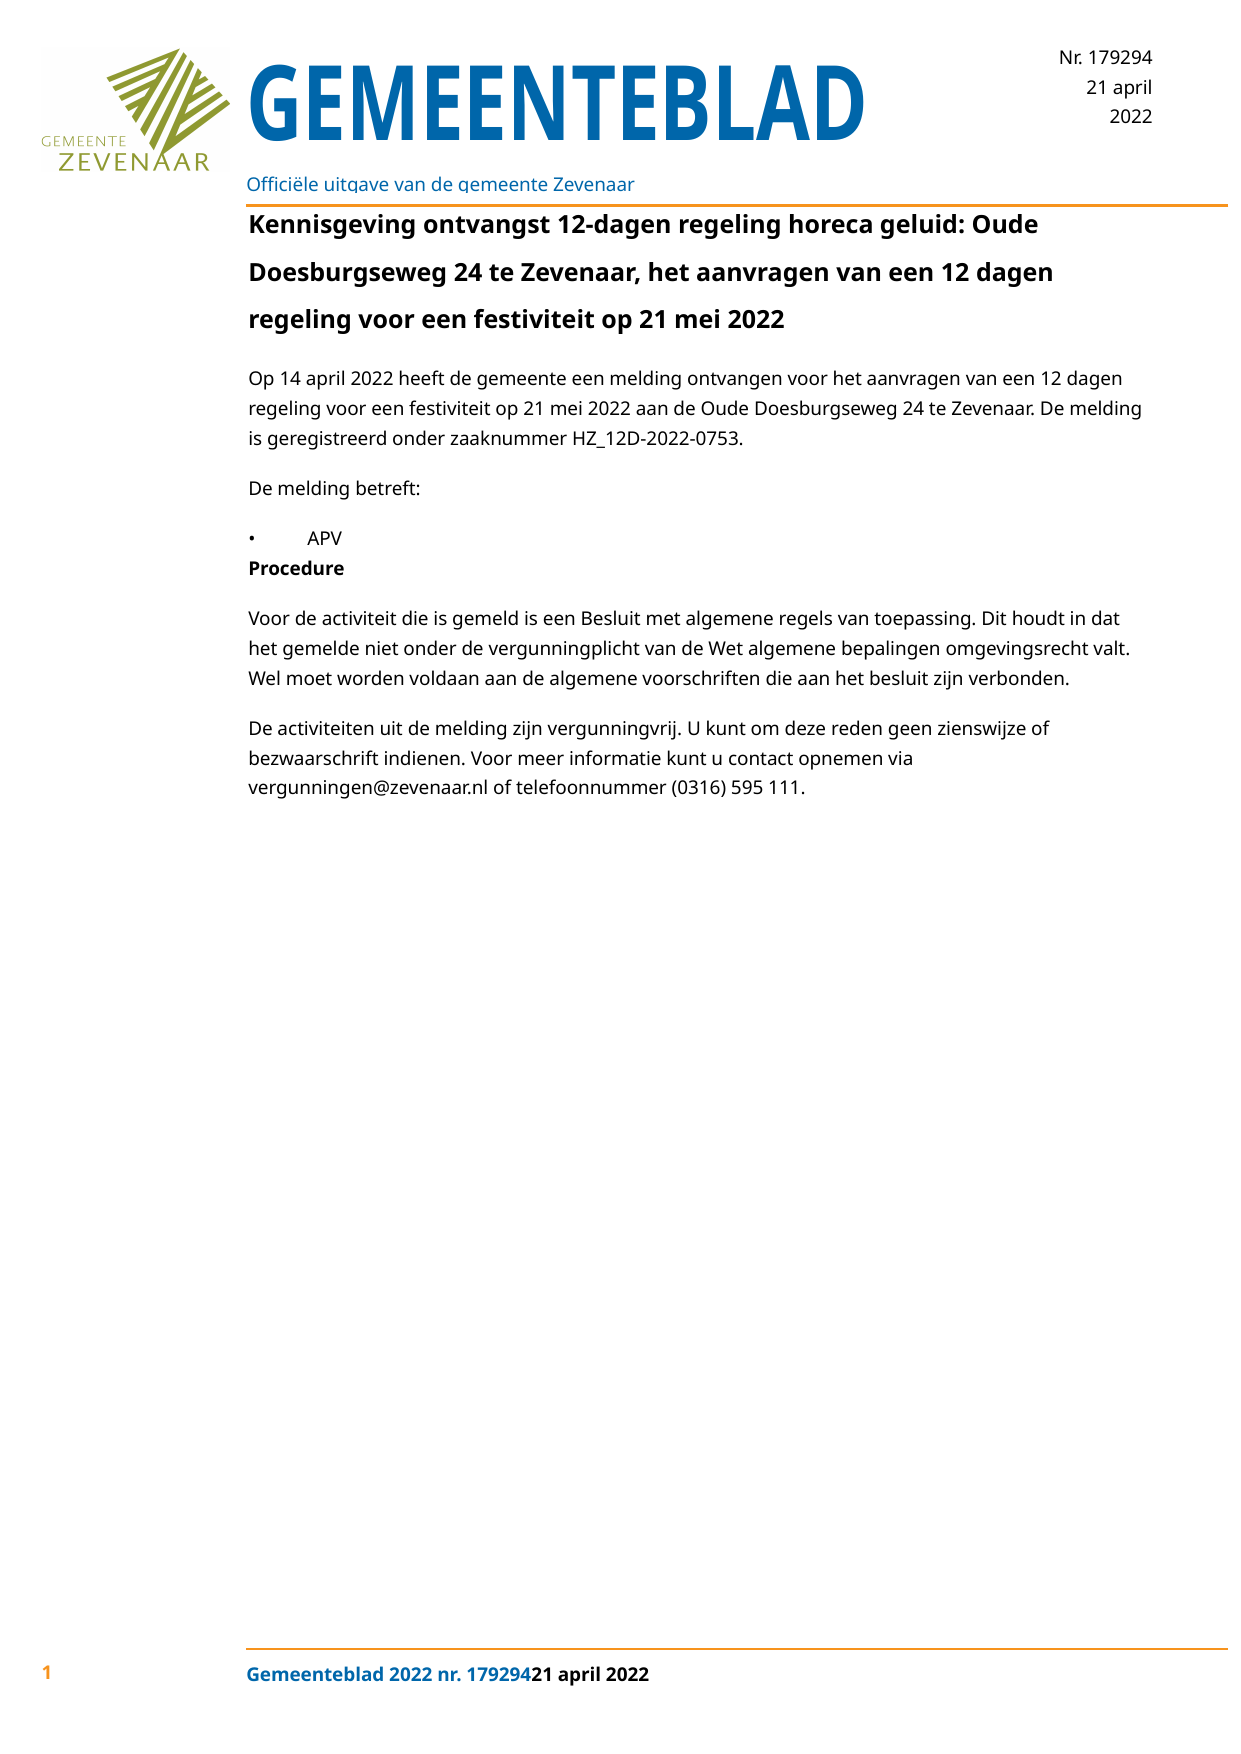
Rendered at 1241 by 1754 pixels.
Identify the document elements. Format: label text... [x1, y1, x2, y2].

text Op 14 april 2022 heeft de gemeente een melding ontvangen voor het aanvragen van een 12 dagen regeling voor een festiviteit op 21 mei 2022 aan de Oude Doesburgseweg 24 te Zevenaar. De melding is geregistreerd onder zaaknummer HZ_12D-2022-0753. [248, 366, 1152, 450]
text De activiteiten uit de melding zijn vergunningvrij. U kunt om deze reden geen zienswijze of bezwaarschrift indienen. Voor meer informatie kunt u contact opnemen via vergunningen@zevenaar.nl of telefoonnummer (0316) 595 111. [248, 715, 1152, 800]
list APV [248, 526, 1152, 551]
text Voor de activiteit die is gemeld is een Besluit met algemene regels van toepassing. Dit houdt in dat het gemelde niet onder de vergunningplicht van de Wet algemene bepalingen omgevingsrecht valt. Wel moet worden voldaan aan de algemene voorschriften die aan het besluit zijn verbonden. [248, 606, 1152, 690]
picture [41, 47, 231, 172]
text De melding betreft: [248, 475, 1152, 501]
text Kennisgeving ontvangst 12-dagen regeling horeca geluid: Oude Doesburgseweg 24 te Zevenaar, het aanvragen van een 12 dagen regeling voor een festiviteit op 21 mei 2022 [248, 207, 1152, 336]
text Procedure [248, 555, 1152, 581]
